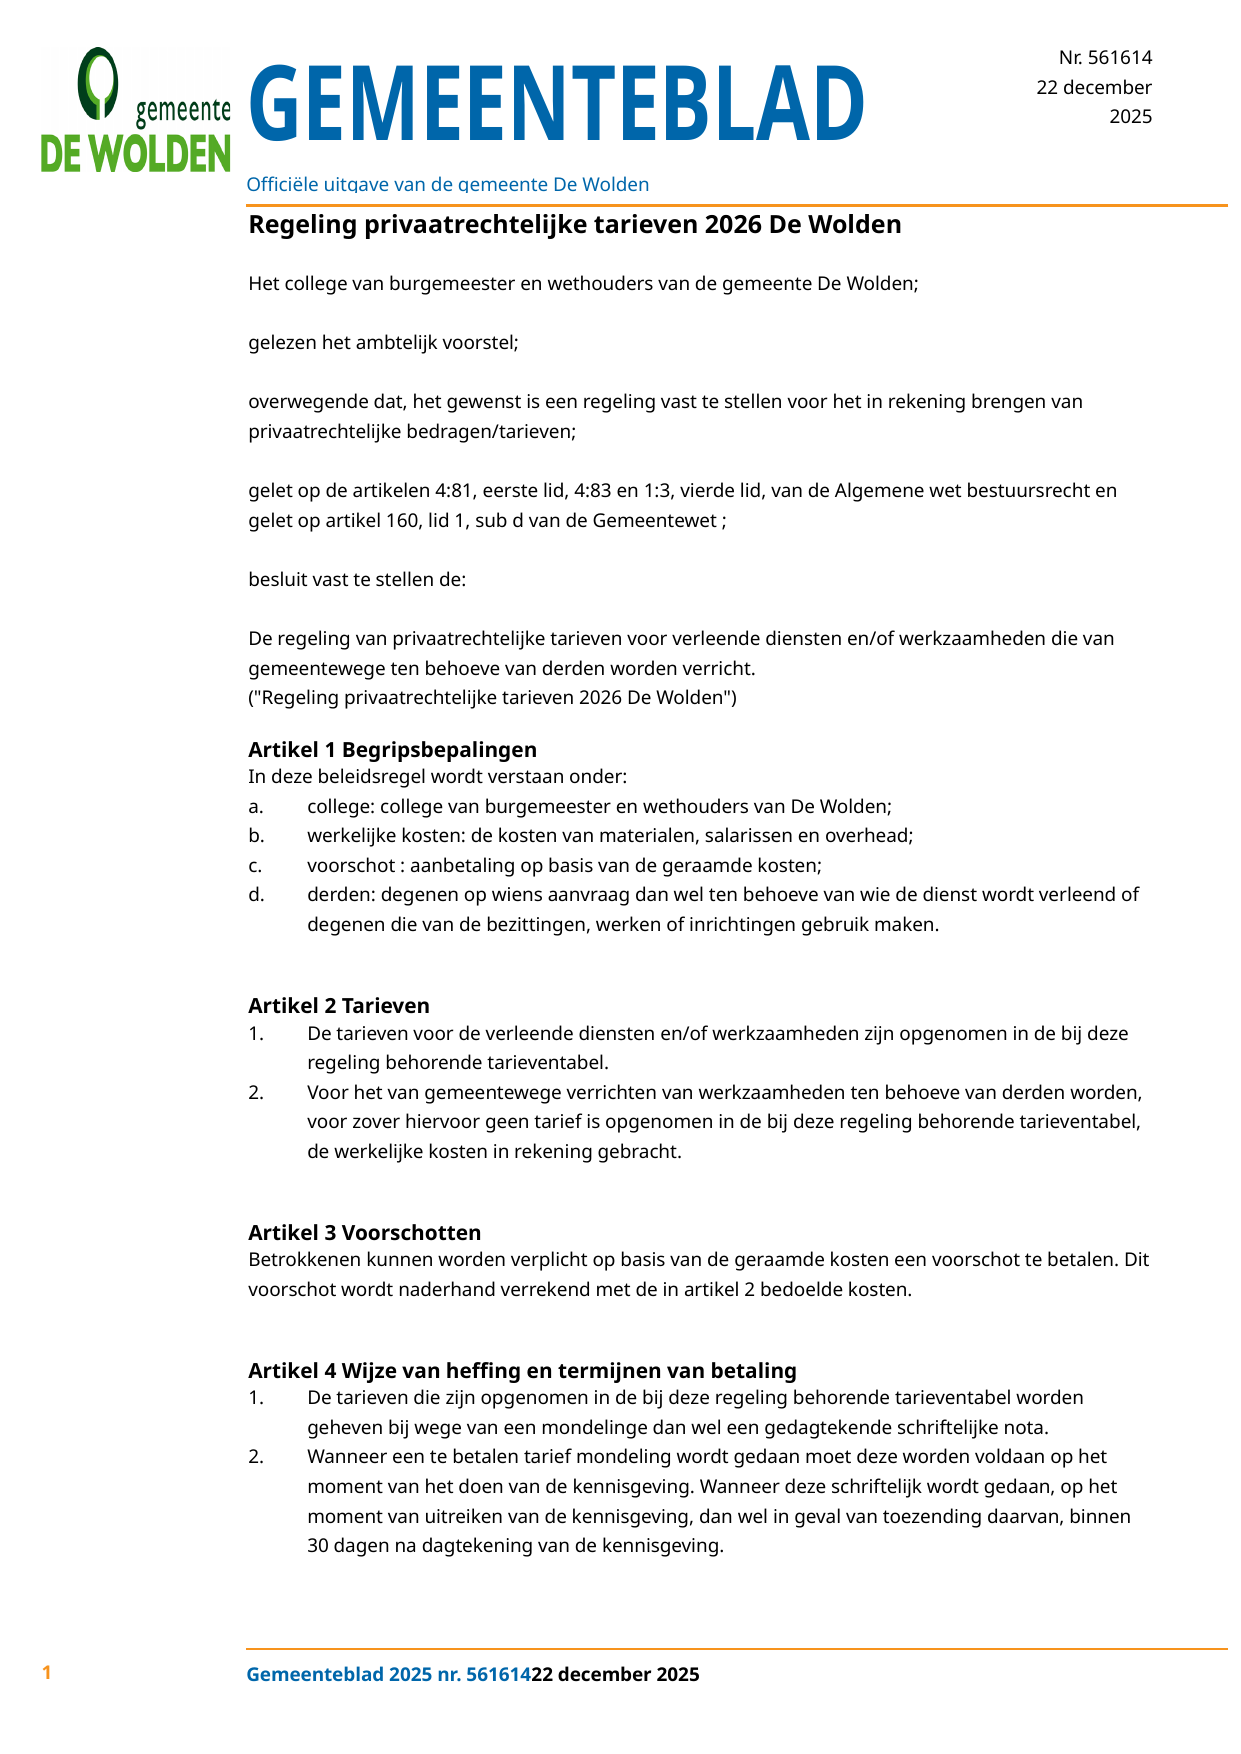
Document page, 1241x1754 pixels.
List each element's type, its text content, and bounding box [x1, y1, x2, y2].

list werkelijke kosten: de kosten van materialen, salarissen en overhead; [248, 822, 1152, 848]
text Betrokkenen kunnen worden verplicht op basis van de geraamde kosten een voorschot te betalen. Dit voorschot wordt naderhand verrekend met de in artikel 2 bedoelde kosten. [248, 1246, 1152, 1302]
text gelezen het ambtelijk voorstel; [248, 329, 1152, 355]
text Artikel 2 Tarieven [248, 991, 1152, 1020]
text ("Regeling privaatrechtelijke tarieven 2026 De Wolden") [248, 684, 1152, 710]
text besluit vast te stellen de: [248, 566, 1152, 592]
text Regeling privaatrechtelijke tarieven 2026 De Wolden [248, 207, 1152, 241]
text Artikel 1 Begripsbepalingen [248, 735, 1152, 763]
text gelet op de artikelen 4:81, eerste lid, 4:83 en 1:3, vierde lid, van de Algemene wet bestuursrecht en gelet op artikel 160, lid 1, sub d van de Gemeentewet ; [248, 477, 1152, 533]
text overwegende dat, het gewenst is een regeling vast te stellen voor het in rekening brengen van privaatrechtelijke bedragen/tarieven; [248, 389, 1152, 444]
list derden: degenen op wiens aanvraag dan wel ten behoeve van wie de dienst wordt verleend of degenen die van de bezittingen, werken of inrichtingen gebruik maken. [248, 882, 1152, 937]
list voorschot : aanbetaling op basis van de geraamde kosten; [248, 852, 1152, 878]
list Wanneer een te betalen tarief mondeling wordt gedaan moet deze worden voldaan op het moment van het doen van de kennisgeving. Wanneer deze schriftelijk wordt gedaan, op het moment van uitreiken van de kennisgeving, dan wel in geval van toezending daarvan, binnen 30 dagen na dagtekening van de kennisgeving. [248, 1444, 1152, 1558]
list De tarieven die zijn opgenomen in de bij deze regeling behorende tarieventabel worden geheven bij wege van een mondelinge dan wel een gedagtekende schriftelijke nota. [248, 1384, 1152, 1440]
text De regeling van privaatrechtelijke tarieven voor verleende diensten en/of werkzaamheden die van gemeentewege ten behoeve van derden worden verricht. [248, 625, 1152, 681]
text Artikel 3 Voorschotten [248, 1218, 1152, 1246]
text Artikel 4 Wijze van heffing en termijnen van betaling [248, 1356, 1152, 1384]
text In deze beleidsregel wordt verstaan onder: [248, 763, 1152, 789]
list college: college van burgemeester en wethouders van De Wolden; [248, 793, 1152, 819]
list Voor het van gemeentewege verrichten van werkzaamheden ten behoeve van derden worden, voor zover hiervoor geen tarief is opgenomen in de bij deze regeling behorende tarieventabel, de werkelijke kosten in rekening gebracht. [248, 1079, 1152, 1164]
text Het college van burgemeester en wethouders van de gemeente De Wolden; [248, 270, 1152, 296]
list De tarieven voor de verleende diensten en/of werkzaamheden zijn opgenomen in de bij deze regeling behorende tarieventabel. [248, 1020, 1152, 1075]
picture [41, 47, 231, 172]
